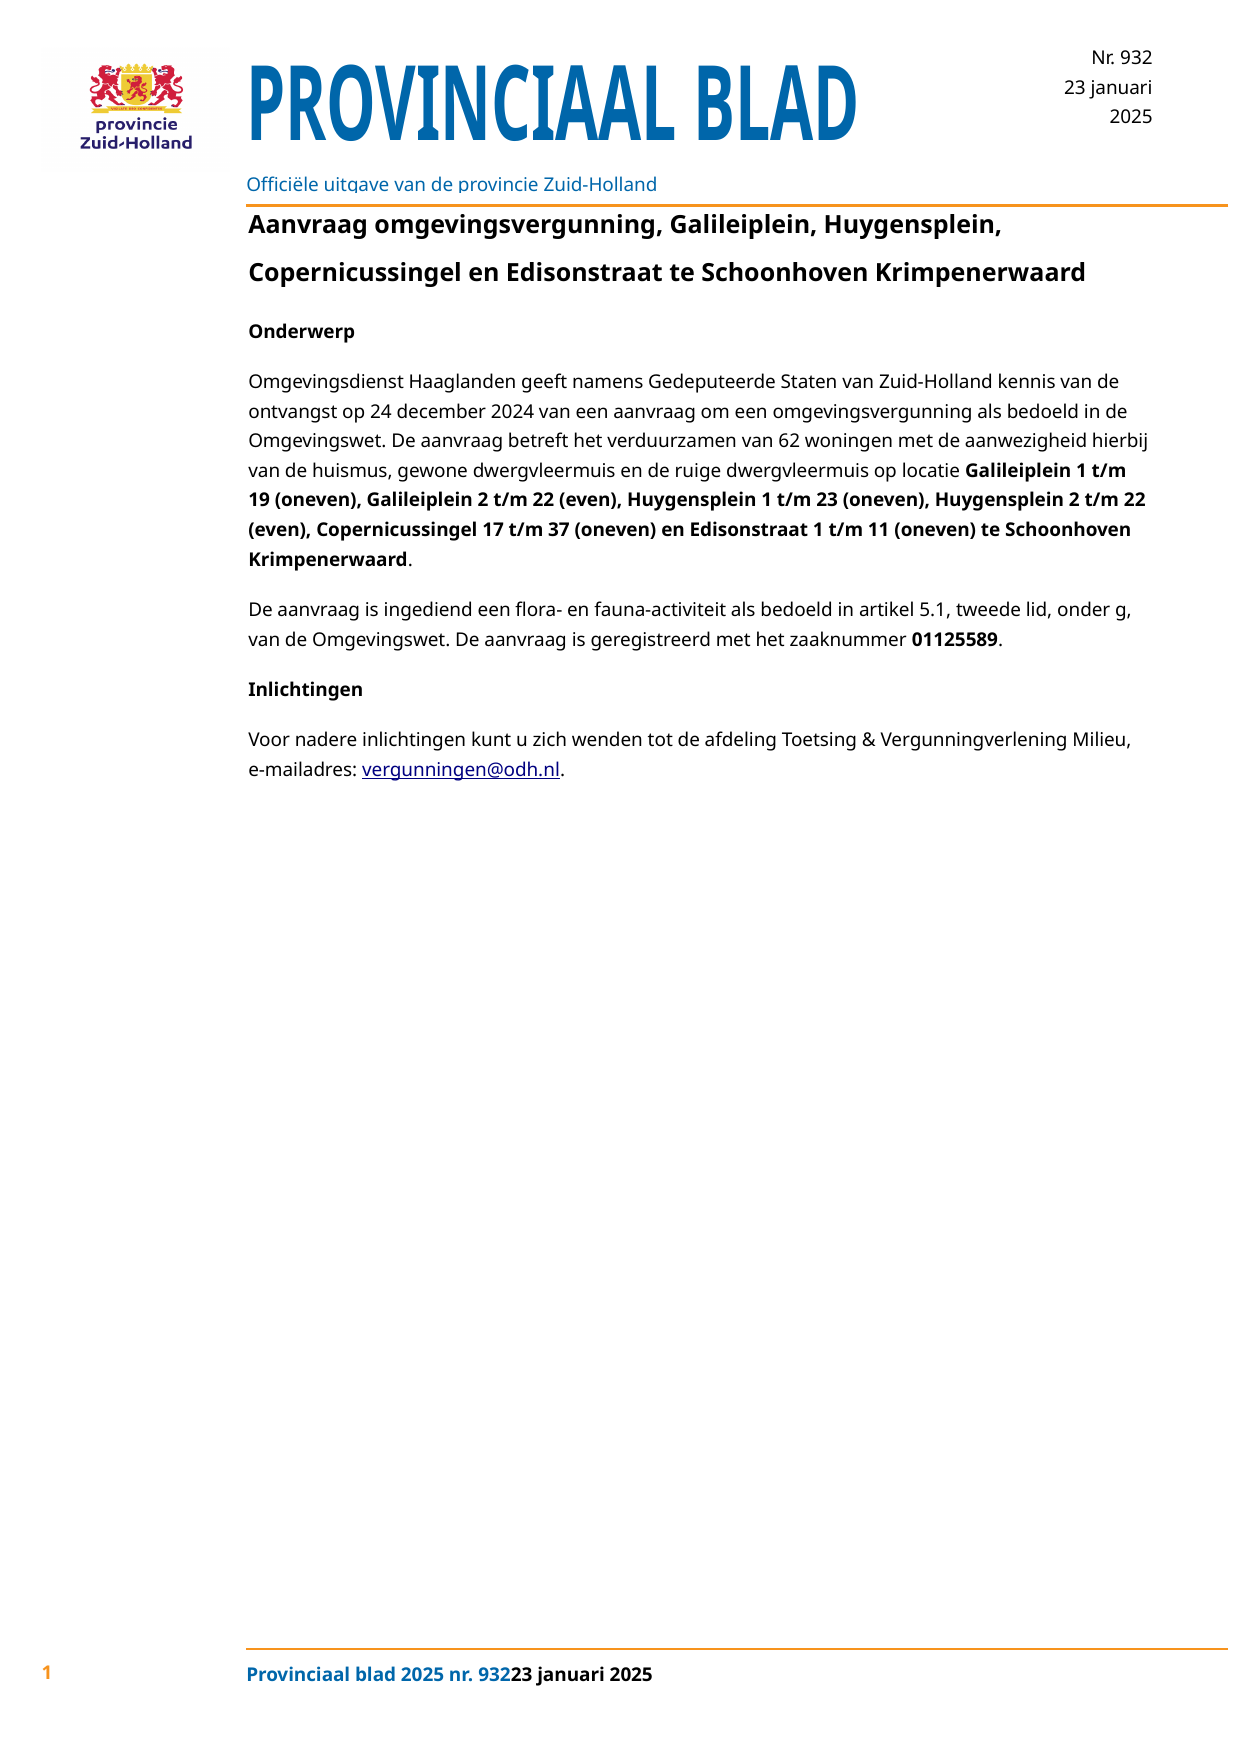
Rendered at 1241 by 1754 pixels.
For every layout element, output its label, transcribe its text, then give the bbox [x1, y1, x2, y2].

text Inlichtingen [248, 676, 1152, 702]
text Omgevingsdienst Haaglanden geeft namens Gedeputeerde Staten van Zuid-Holland kennis van de ontvangst op 24 december 2024 van een aanvraag om een omgevingsvergunning als bedoeld in de Omgevingswet. De aanvraag betreft het verduurzamen van 62 woningen met de aanwezigheid hierbij van de huismus, gewone dwergvleermuis en de ruige dwergvleermuis op locatie Galileiplein 1 t/m 19 (oneven), Galileiplein 2 t/m 22 (even), Huygensplein 1 t/m 23 (oneven), Huygensplein 2 t/m 22 (even), Copernicussingel 17 t/m 37 (oneven) en Edisonstraat 1 t/m 11 (oneven) te Schoonhoven Krimpenerwaard. [248, 368, 1152, 572]
text De aanvraag is ingediend een flora- en fauna-activiteit als bedoeld in artikel 5.1, tweede lid, onder g, van de Omgevingswet. De aanvraag is geregistreerd met het zaaknummer 01125589. [248, 596, 1152, 652]
text Voor nadere inlichtingen kunt u zich wenden tot de afdeling Toetsing & Vergunningverlening Milieu, e-mailadres: vergunningen@odh.nl. [248, 727, 1152, 782]
text Aanvraag omgevingsvergunning, Galileiplein, Huygensplein, Copernicussingel en Edisonstraat te Schoonhoven Krimpenerwaard [248, 207, 1152, 288]
picture [41, 47, 231, 172]
text Onderwerp [248, 318, 1152, 344]
